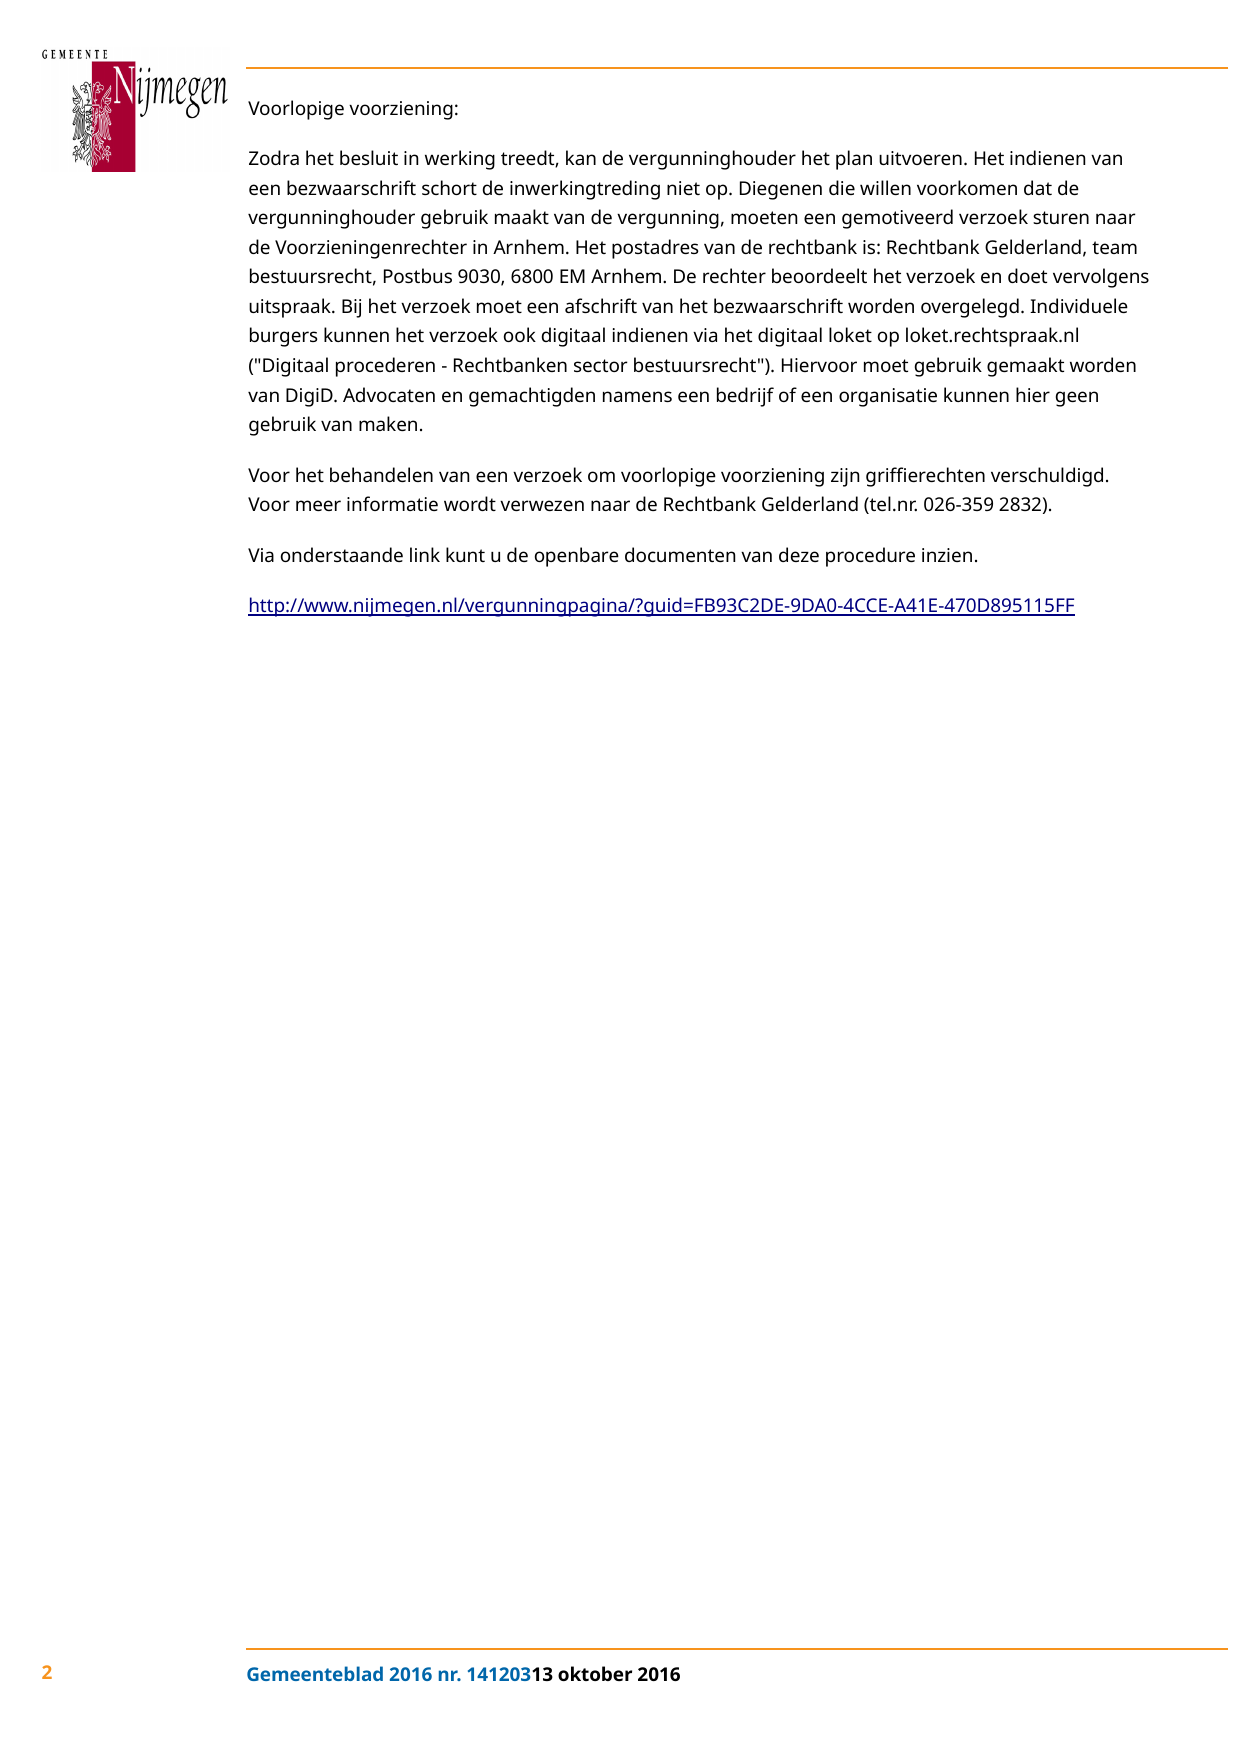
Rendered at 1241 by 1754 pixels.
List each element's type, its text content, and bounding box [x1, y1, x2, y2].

text Zodra het besluit in werking treedt, kan de vergunninghouder het plan uitvoeren. Het indienen van een bezwaarschrift schort de inwerkingtreding niet op. Diegenen die willen voorkomen dat de vergunninghouder gebruik maakt van de vergunning, moeten een gemotiveerd verzoek sturen naar de Voorzieningenrechter in Arnhem. Het postadres van de rechtbank is: Rechtbank Gelderland, team bestuursrecht, Postbus 9030, 6800 EM Arnhem. De rechter beoordeelt het verzoek en doet vervolgens uitspraak. Bij het verzoek moet een afschrift van het bezwaarschrift worden overgelegd. Individuele burgers kunnen het verzoek ook digitaal indienen via het digitaal loket op loket.rechtspraak.nl ("Digitaal procederen - Rechtbanken sector bestuursrecht"). Hiervoor moet gebruik gemaakt worden van DigiD. Advocaten en gemachtigden namens een bedrijf of een organisatie kunnen hier geen gebruik van maken. [248, 145, 1152, 437]
text Voor het behandelen van een verzoek om voorlopige voorziening zijn griffierechten verschuldigd. Voor meer informatie wordt verwezen naar de Rechtbank Gelderland (tel.nr. 026-359 2832). [248, 462, 1152, 517]
text Voorlopige voorziening: [248, 95, 1152, 121]
text http://www.nijmegen.nl/vergunningpagina/?guid=FB93C2DE-9DA0-4CCE-A41E-470D895115FF [248, 592, 1152, 618]
text Via onderstaande link kunt u de openbare documenten van deze procedure inzien. [248, 542, 1152, 568]
picture [41, 47, 231, 172]
